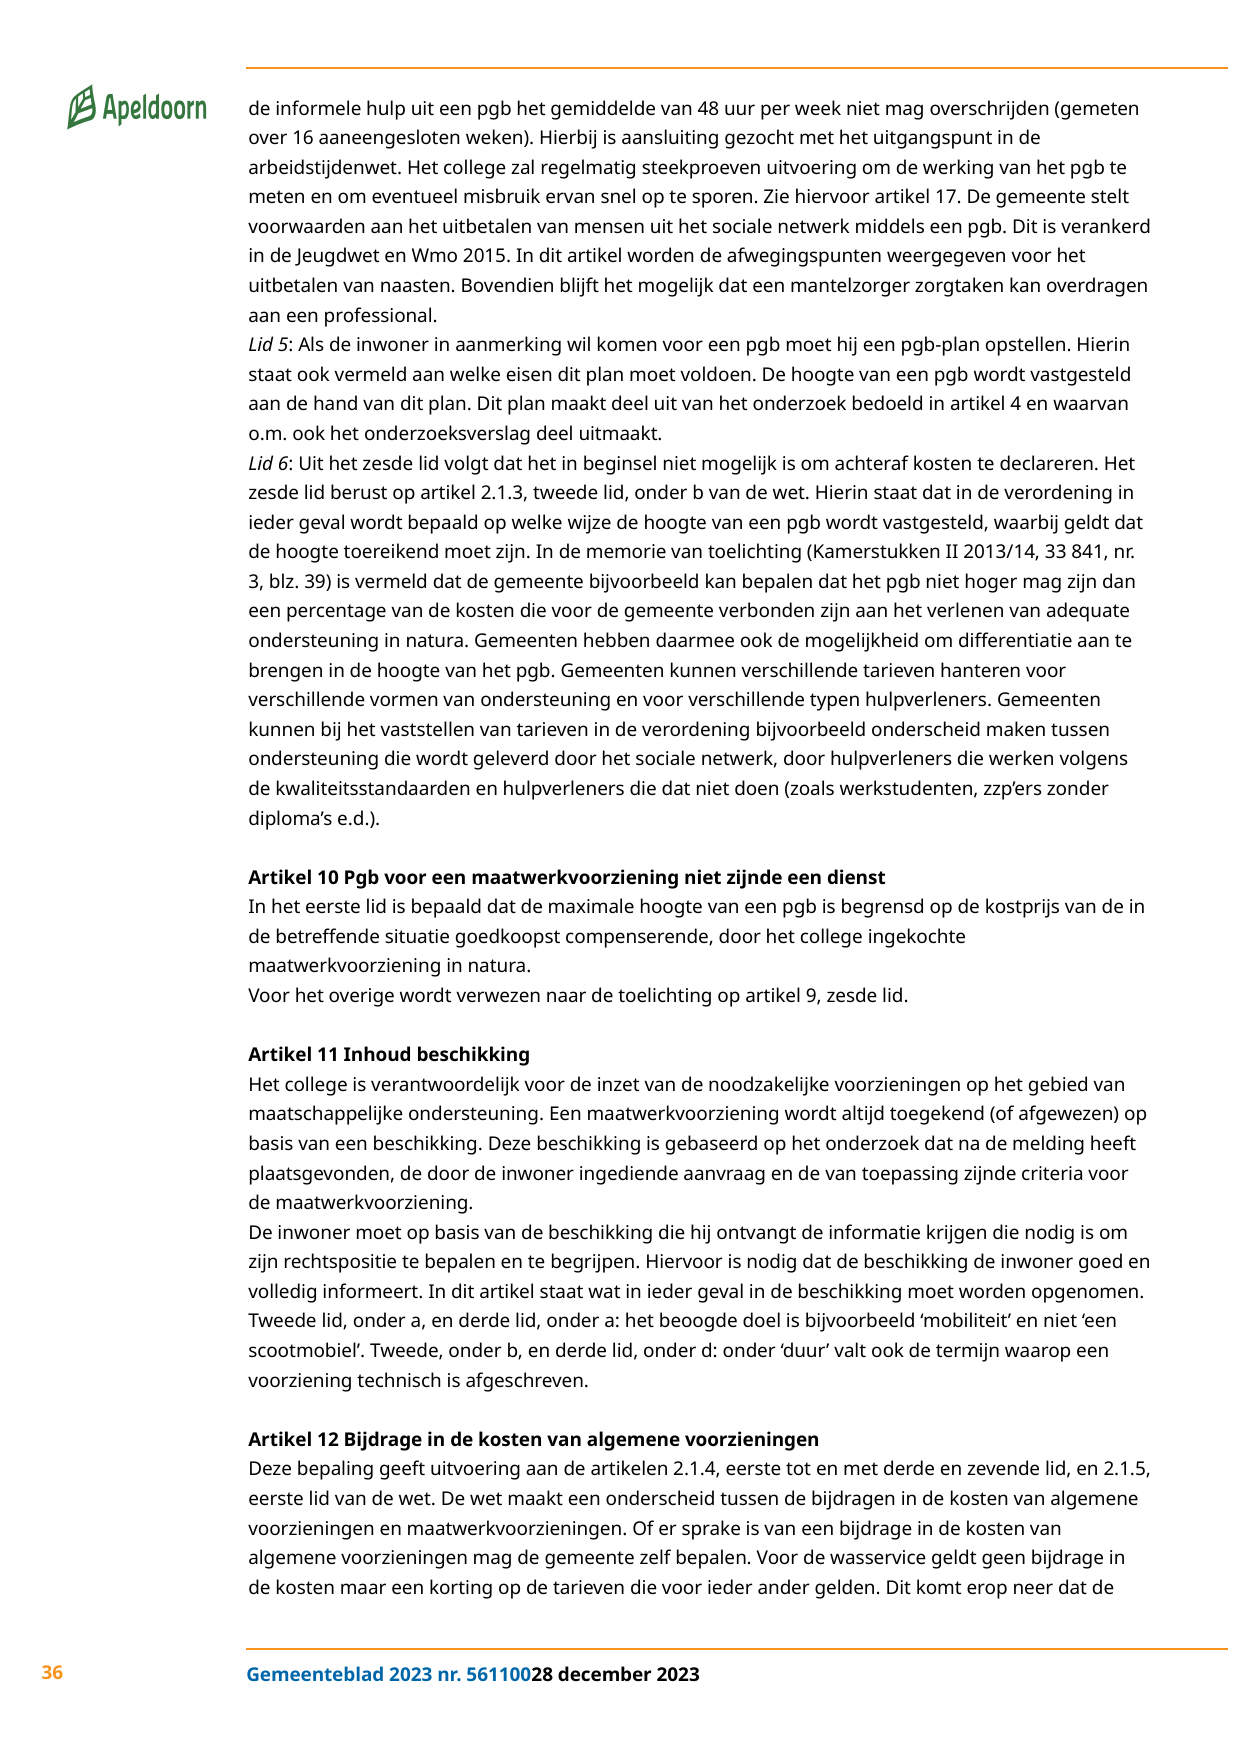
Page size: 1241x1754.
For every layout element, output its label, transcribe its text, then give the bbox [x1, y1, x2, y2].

text Tweede lid, onder a, en derde lid, onder a: het beoogde doel is bijvoorbeeld ‘mobiliteit’ en niet ‘een scootmobiel’. Tweede, onder b, en derde lid, onder d: onder ‘duur’ valt ook de termijn waarop een voorziening technisch is afgeschreven. [248, 1308, 1152, 1393]
text Artikel 10 Pgb voor een maatwerkvoorziening niet zijnde een dienst [248, 864, 1152, 890]
text Het college is verantwoordelijk voor de inzet van de noodzakelijke voorzieningen op het gebied van maatschappelijke ondersteuning. Een maatwerkvoorziening wordt altijd toegekend (of afgewezen) op basis van een beschikking. Deze beschikking is gebaseerd op het onderzoek dat na de melding heeft plaatsgevonden, de door de inwoner ingediende aanvraag en de van toepassing zijnde criteria voor de maatwerkvoorziening. [248, 1071, 1152, 1215]
text de informele hulp uit een pgb het gemiddelde van 48 uur per week niet mag overschrijden (gemeten over 16 aaneengesloten weken). Hierbij is aansluiting gezocht met het uitgangspunt in de arbeidstijdenwet. Het college zal regelmatig steekproeven uitvoering om de werking van het pgb te meten en om eventueel misbruik ervan snel op te sporen. Zie hiervoor artikel 17. De gemeente stelt voorwaarden aan het uitbetalen van mensen uit het sociale netwerk middels een pgb. Dit is verankerd in de Jeugdwet en Wmo 2015. In dit artikel worden de afwegingspunten weergegeven voor het uitbetalen van naasten. Bovendien blijft het mogelijk dat een mantelzorger zorgtaken kan overdragen aan een professional. [248, 95, 1152, 328]
text Voor het overige wordt verwezen naar de toelichting op artikel 9, zesde lid. [248, 982, 1152, 1008]
text In het eerste lid is bepaald dat de maximale hoogte van een pgb is begrensd op de kostprijs van de in de betreffende situatie goedkoopst compenserende, door het college ingekochte maatwerkvoorziening in natura. [248, 893, 1152, 978]
text Deze bepaling geeft uitvoering aan de artikelen 2.1.4, eerste tot en met derde en zevende lid, en 2.1.5, eerste lid van de wet. De wet maakt een onderscheid tussen de bijdragen in de kosten van algemene voorzieningen en maatwerkvoorzieningen. Of er sprake is van een bijdrage in de kosten van algemene voorzieningen mag de gemeente zelf bepalen. Voor de wasservice geldt geen bijdrage in de kosten maar een korting op de tarieven die voor ieder ander gelden. Dit komt erop neer dat de [248, 1456, 1152, 1600]
text Lid 6: Uit het zesde lid volgt dat het in beginsel niet mogelijk is om achteraf kosten te declareren. Het zesde lid berust op artikel 2.1.3, tweede lid, onder b van de wet. Hierin staat dat in de verordening in ieder geval wordt bepaald op welke wijze de hoogte van een pgb wordt vastgesteld, waarbij geldt dat de hoogte toereikend moet zijn. In de memorie van toelichting (Kamerstukken II 2013/14, 33 841, nr. 3, blz. 39) is vermeld dat de gemeente bijvoorbeeld kan bepalen dat het pgb niet hoger mag zijn dan een percentage van de kosten die voor de gemeente verbonden zijn aan het verlenen van adequate ondersteuning in natura. Gemeenten hebben daarmee ook de mogelijkheid om differentiatie aan te brengen in de hoogte van het pgb. Gemeenten kunnen verschillende tarieven hanteren voor verschillende vormen van ondersteuning en voor verschillende typen hulpverleners. Gemeenten kunnen bij het vaststellen van tarieven in de verordening bijvoorbeeld onderscheid maken tussen ondersteuning die wordt geleverd door het sociale netwerk, door hulpverleners die werken volgens de kwaliteitsstandaarden en hulpverleners die dat niet doen (zoals werkstudenten, zzp’ers zonder diploma’s e.d.). [248, 450, 1152, 831]
text De inwoner moet op basis van de beschikking die hij ontvangt de informatie krijgen die nodig is om zijn rechtspositie te bepalen en te begrijpen. Hiervoor is nodig dat de beschikking de inwoner goed en volledig informeert. In dit artikel staat wat in ieder geval in de beschikking moet worden opgenomen. [248, 1219, 1152, 1304]
picture [41, 47, 231, 172]
text Artikel 12 Bijdrage in de kosten van algemene voorzieningen [248, 1426, 1152, 1452]
text Lid 5: Als de inwoner in aanmerking wil komen voor een pgb moet hij een pgb-plan opstellen. Hierin staat ook vermeld aan welke eisen dit plan moet voldoen. De hoogte van een pgb wordt vastgesteld aan de hand van dit plan. Dit plan maakt deel uit van het onderzoek bedoeld in artikel 4 en waarvan o.m. ook het onderzoeksverslag deel uitmaakt. [248, 331, 1152, 446]
text Artikel 11 Inhoud beschikking [248, 1041, 1152, 1067]
